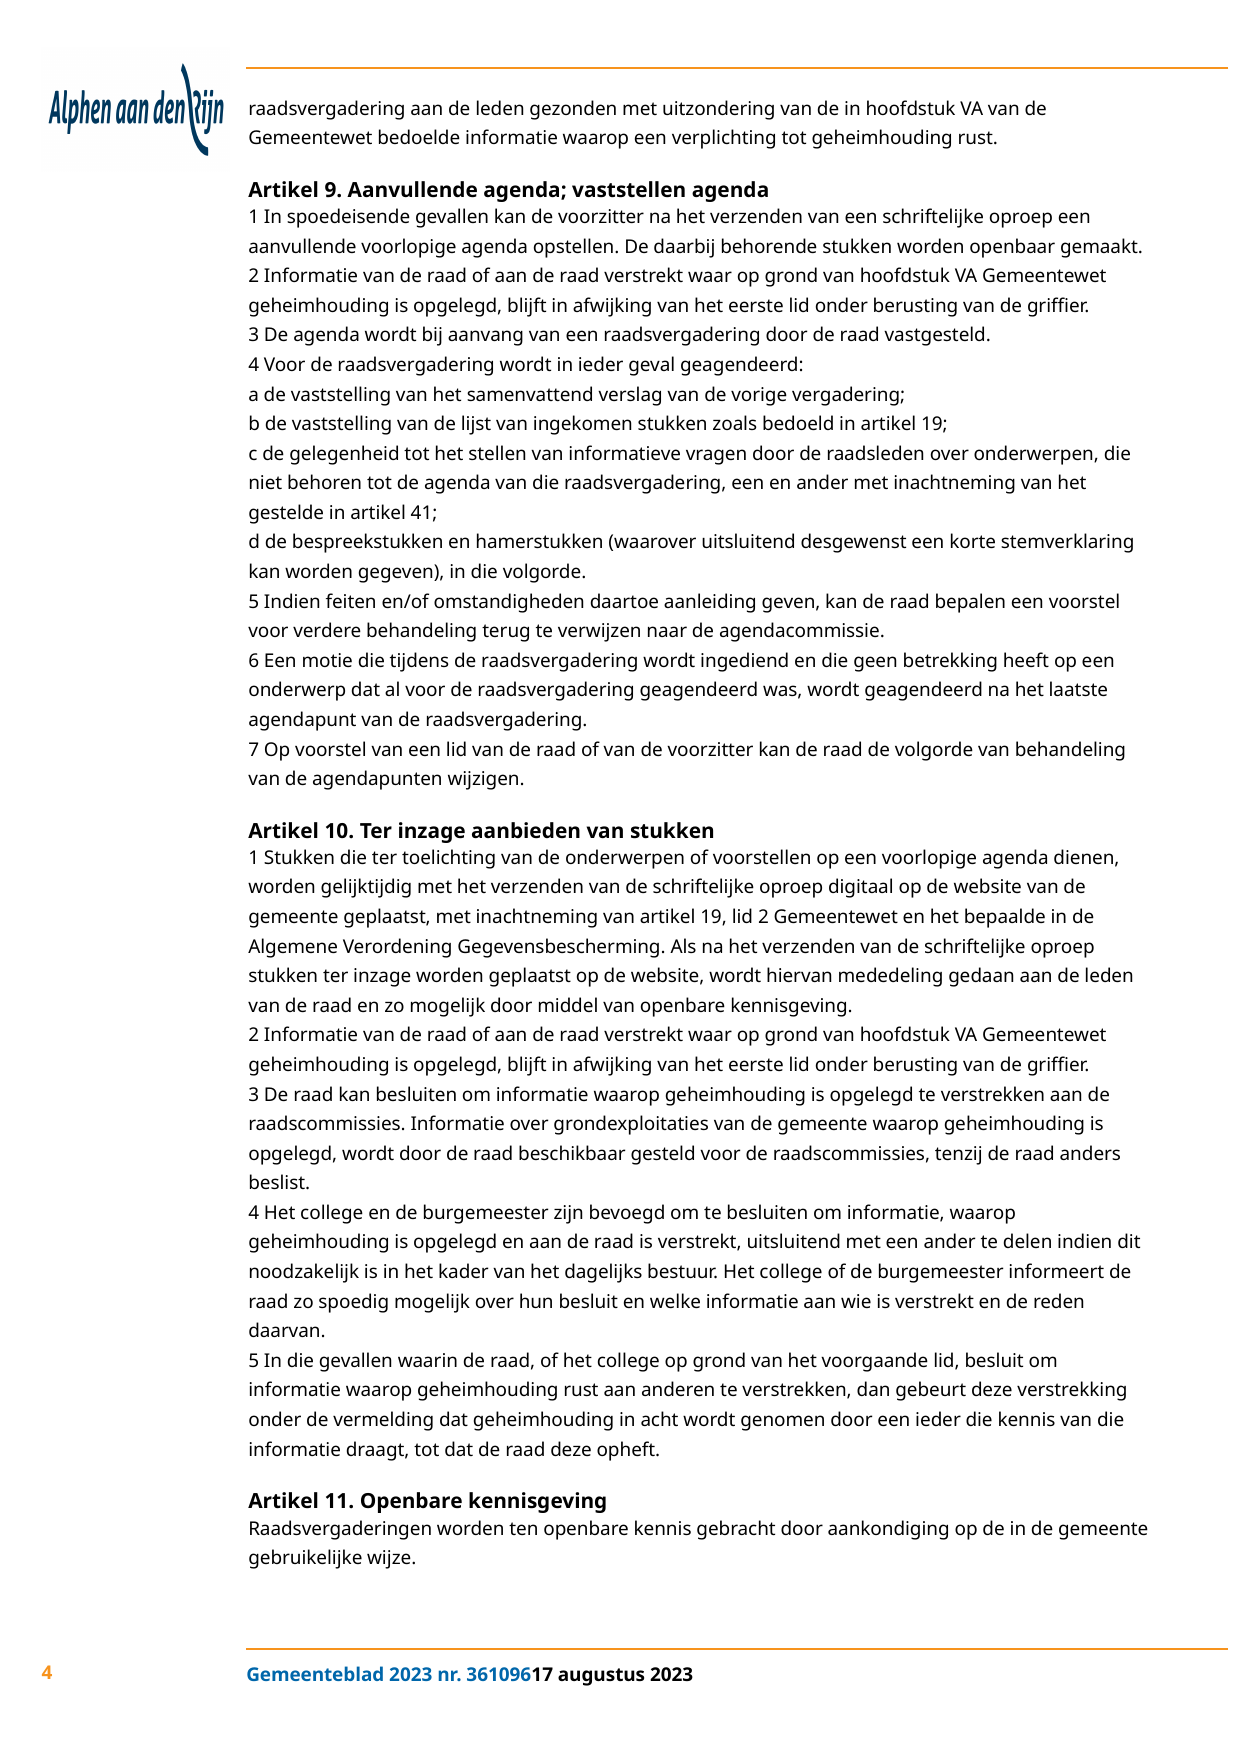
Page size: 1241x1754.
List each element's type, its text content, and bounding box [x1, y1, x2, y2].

text Raadsvergaderingen worden ten openbare kennis gebracht door aankondiging op de in de gemeente gebruikelijke wijze. [248, 1515, 1152, 1570]
text 2 Informatie van de raad of aan de raad verstrekt waar op grond van hoofdstuk VA Gemeentewet geheimhouding is opgelegd, blijft in afwijking van het eerste lid onder berusting van de griffier. [248, 1022, 1152, 1077]
text a de vaststelling van het samenvattend verslag van de vorige vergadering; [248, 381, 1152, 406]
text 3 De agenda wordt bij aanvang van een raadsvergadering door de raad vastgesteld. [248, 322, 1152, 347]
text 5 Indien feiten en/of omstandigheden daartoe aanleiding geven, kan de raad bepalen een voorstel voor verdere behandeling terug te verwijzen naar de agendacommissie. [248, 588, 1152, 643]
text 2 Informatie van de raad of aan de raad verstrekt waar op grond van hoofdstuk VA Gemeentewet geheimhouding is opgelegd, blijft in afwijking van het eerste lid onder berusting van de griffier. [248, 262, 1152, 318]
text raadsvergadering aan de leden gezonden met uitzondering van de in hoofdstuk VA van de Gemeentewet bedoelde informatie waarop een verplichting tot geheimhouding rust. [248, 95, 1152, 150]
text 4 Voor de raadsvergadering wordt in ieder geval geagendeerd: [248, 351, 1152, 377]
text Artikel 9. Aanvullende agenda; vaststellen agenda [248, 175, 1152, 203]
text Artikel 10. Ter inzage aanbieden van stukken [248, 816, 1152, 844]
text c de gelegenheid tot het stellen van informatieve vragen door de raadsleden over onderwerpen, die niet behoren tot de agenda van die raadsvergadering, een en ander met inachtneming van het gestelde in artikel 41; [248, 440, 1152, 525]
text 1 In spoedeisende gevallen kan de voorzitter na het verzenden van een schriftelijke oproep een aanvullende voorlopige agenda opstellen. De daarbij behorende stukken worden openbaar gemaakt. [248, 203, 1152, 258]
text Artikel 11. Openbare kennisgeving [248, 1486, 1152, 1515]
text 1 Stukken die ter toelichting van de onderwerpen of voorstellen op een voorlopige agenda dienen, worden gelijktijdig met het verzenden van de schriftelijke oproep digitaal op de website van de gemeente geplaatst, met inachtneming van artikel 19, lid 2 Gemeentewet en het bepaalde in de Algemene Verordening Gegevensbescherming. Als na het verzenden van de schriftelijke oproep stukken ter inzage worden geplaatst op de website, wordt hiervan mededeling gedaan aan de leden van de raad en zo mogelijk door middel van openbare kennisgeving. [248, 844, 1152, 1018]
text 4 Het college en de burgemeester zijn bevoegd om te besluiten om informatie, waarop geheimhouding is opgelegd en aan de raad is verstrekt, uitsluitend met een ander te delen indien dit noodzakelijk is in het kader van het dagelijks bestuur. Het college of de burgemeester informeert de raad zo spoedig mogelijk over hun besluit en welke informatie aan wie is verstrekt en de reden daarvan. [248, 1199, 1152, 1343]
text 3 De raad kan besluiten om informatie waarop geheimhouding is opgelegd te verstrekken aan de raadscommissies. Informatie over grondexploitaties van de gemeente waarop geheimhouding is opgelegd, wordt door de raad beschikbaar gesteld voor de raadscommissies, tenzij de raad anders beslist. [248, 1081, 1152, 1195]
text 5 In die gevallen waarin de raad, of het college op grond van het voorgaande lid, besluit om informatie waarop geheimhouding rust aan anderen te verstrekken, dan gebeurt deze verstrekking onder de vermelding dat geheimhouding in acht wordt genomen door een ieder die kennis van die informatie draagt, tot dat de raad deze opheft. [248, 1347, 1152, 1462]
text d de bespreekstukken en hamerstukken (waarover uitsluitend desgewenst een korte stemverklaring kan worden gegeven), in die volgorde. [248, 529, 1152, 584]
text 7 Op voorstel van een lid van de raad of van de voorzitter kan de raad de volgorde van behandeling van de agendapunten wijzigen. [248, 736, 1152, 791]
picture [41, 47, 231, 172]
text b de vaststelling van de lijst van ingekomen stukken zoals bedoeld in artikel 19; [248, 410, 1152, 436]
text 6 Een motie die tijdens de raadsvergadering wordt ingediend en die geen betrekking heeft op een onderwerp dat al voor de raadsvergadering geagendeerd was, wordt geagendeerd na het laatste agendapunt van de raadsvergadering. [248, 647, 1152, 732]
